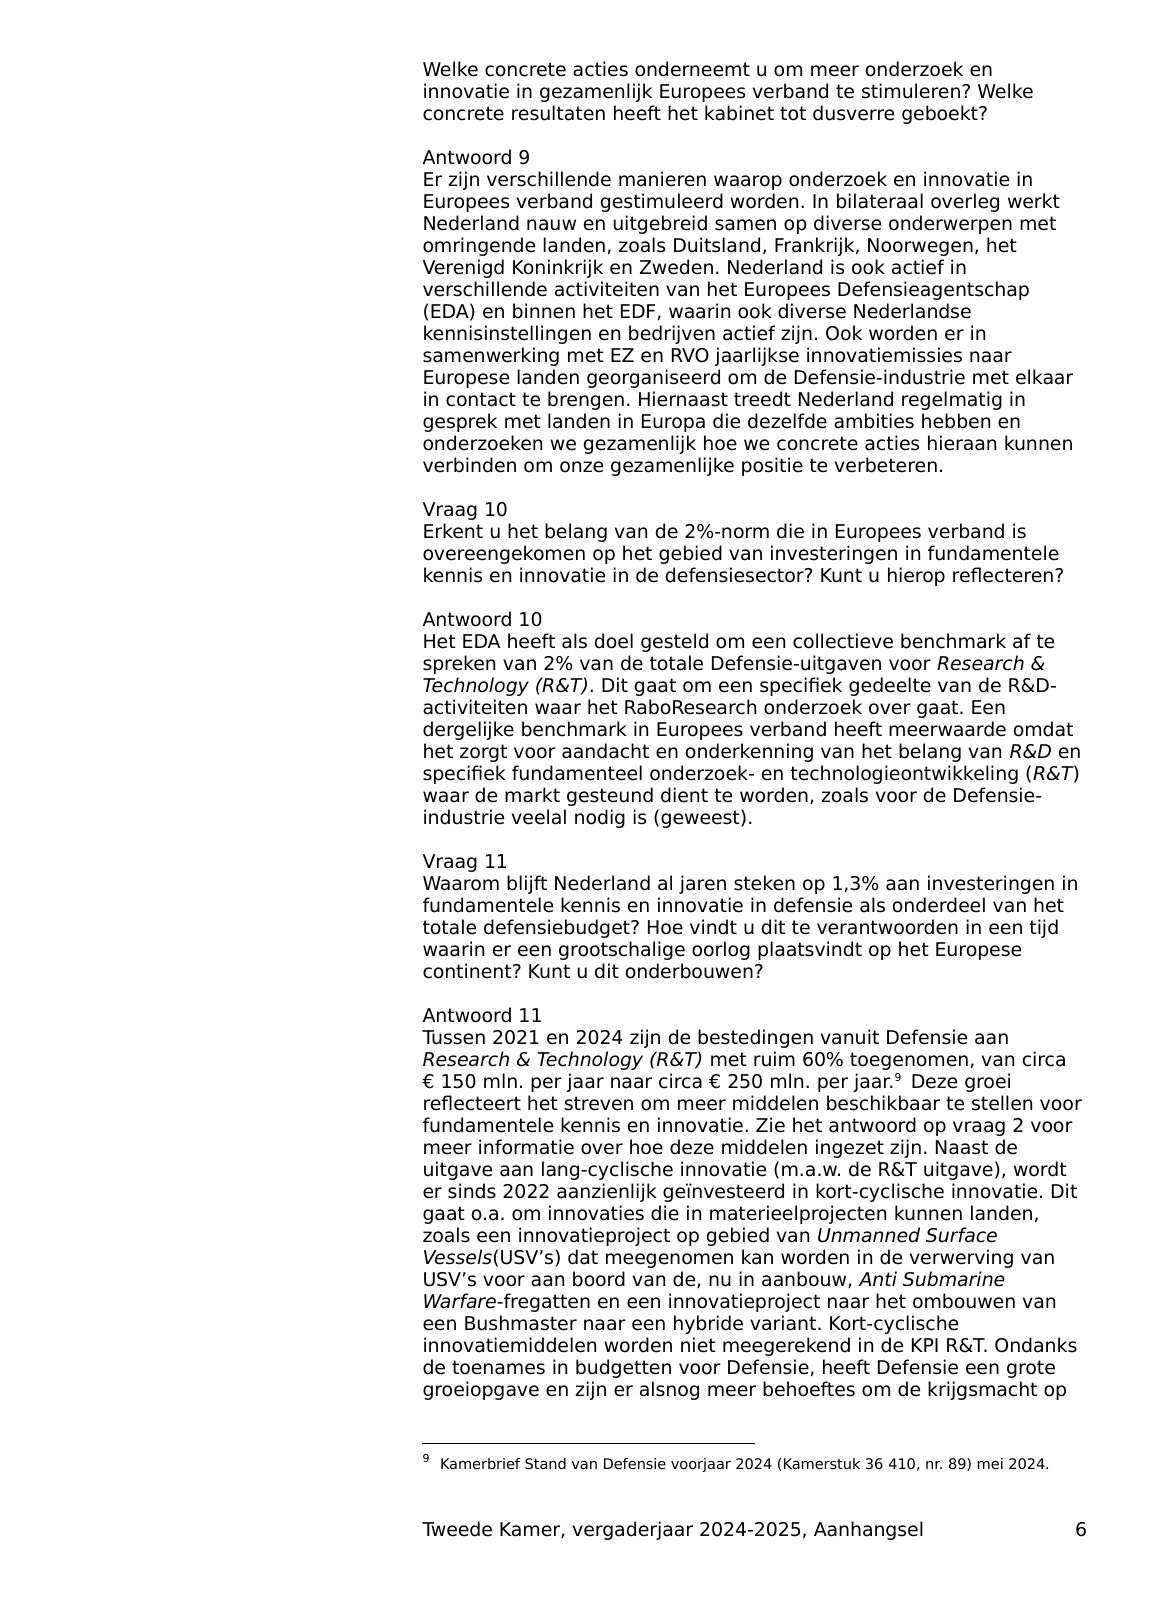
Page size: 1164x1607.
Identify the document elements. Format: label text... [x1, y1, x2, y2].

text Er zijn verschillende manieren waarop onderzoek en innovatie in Europees verband gestimuleerd worden. In bilateraal overleg werkt Nederland nauw en uitgebreid samen op diverse onderwerpen met omringende landen, zoals Duitsland, Frankrijk, Noorwegen, het Verenigd Koninkrijk en Zweden. Nederland is ook actief in verschillende activiteiten van het Europees Defensieagentschap (EDA) en binnen het EDF, waarin ook diverse Nederlandse kennisinstellingen en bedrijven actief zijn. Ook worden er in samenwerking met EZ en RVO jaarlijkse innovatiemissies naar Europese landen georganiseerd om de Defensie-industrie met elkaar in contact te brengen. Hiernaast treedt Nederland regelmatig in gesprek met landen in Europa die dezelfde ambities hebben en onderzoeken we gezamenlijk hoe we concrete acties hieraan kunnen verbinden om onze gezamenlijke positie te verbeteren. [422, 169, 1087, 477]
text Het EDA heeft als doel gesteld om een collectieve benchmark af te spreken van 2% van de totale Defensie-uitgaven voor Research & Technology (R&T). Dit gaat om een specifiek gedeelte van de R&D-activiteiten waar het RaboResearch onderzoek over gaat. Een dergelijke benchmark in Europees verband heeft meerwaarde omdat het zorgt voor aandacht en onderkenning van het belang van R&D en specifiek fundamenteel onderzoek- en technologieontwikkeling (R&T) waar de markt gesteund dient te worden, zoals voor de Defensie-industrie veelal nodig is (geweest). [422, 631, 1087, 829]
text Vraag 10 [422, 499, 1087, 521]
text Welke concrete acties onderneemt u om meer onderzoek en innovatie in gezamenlijk Europees verband te stimuleren? Welke concrete resultaten heeft het kabinet tot dusverre geboekt? [422, 59, 1087, 125]
text Tussen 2021 en 2024 zijn de bestedingen vanuit Defensie aan Research & Technology (R&T) met ruim 60% toegenomen, van circa € 150 mln. per jaar naar circa € 250 mln. per jaar. Deze groei reflecteert het streven om meer middelen beschikbaar te stellen voor fundamentele kennis en innovatie. Zie het antwoord op vraag 2 voor meer informatie over hoe deze middelen ingezet zijn. Naast de uitgave aan lang-cyclische innovatie (m.a.w. de R&T uitgave), wordt er sinds 2022 aanzienlijk geïnvesteerd in kort-cyclische innovatie. Dit gaat o.a. om innovaties die in materieelprojecten kunnen landen, zoals een innovatieproject op gebied van Unmanned Surface Vessels(USV’s) dat meegenomen kan worden in de verwerving van USV’s voor aan boord van de, nu in aanbouw, Anti Submarine Warfare-fregatten en een innovatieproject naar het ombouwen van een Bushmaster naar een hybride variant. Kort-cyclische innovatiemiddelen worden niet meegerekend in de KPI R&T. Ondanks de toenames in budgetten voor Defensie, heeft Defensie een grote groeiopgave en zijn er alsnog meer behoeftes om de krijgsmacht op [422, 1027, 1087, 1401]
text Antwoord 11 [422, 1005, 1087, 1027]
text Vraag 11 [422, 851, 1087, 873]
text Waarom blijft Nederland al jaren steken op 1,3% aan investeringen in fundamentele kennis en innovatie in defensie als onderdeel van het totale defensiebudget? Hoe vindt u dit te verantwoorden in een tijd waarin er een grootschalige oorlog plaatsvindt op het Europese continent? Kunt u dit onderbouwen? [422, 873, 1087, 983]
text Erkent u het belang van de 2%-norm die in Europees verband is overeengekomen op het gebied van investeringen in fundamentele kennis en innovatie in de defensiesector? Kunt u hierop reflecteren? [422, 521, 1087, 587]
text Antwoord 9 [422, 147, 1087, 169]
text Antwoord 10 [422, 609, 1087, 631]
text Kamerbrief Stand van Defensie voorjaar 2024 (Kamerstuk 36 410, nr. 89) mei 2024. [422, 1452, 1087, 1474]
